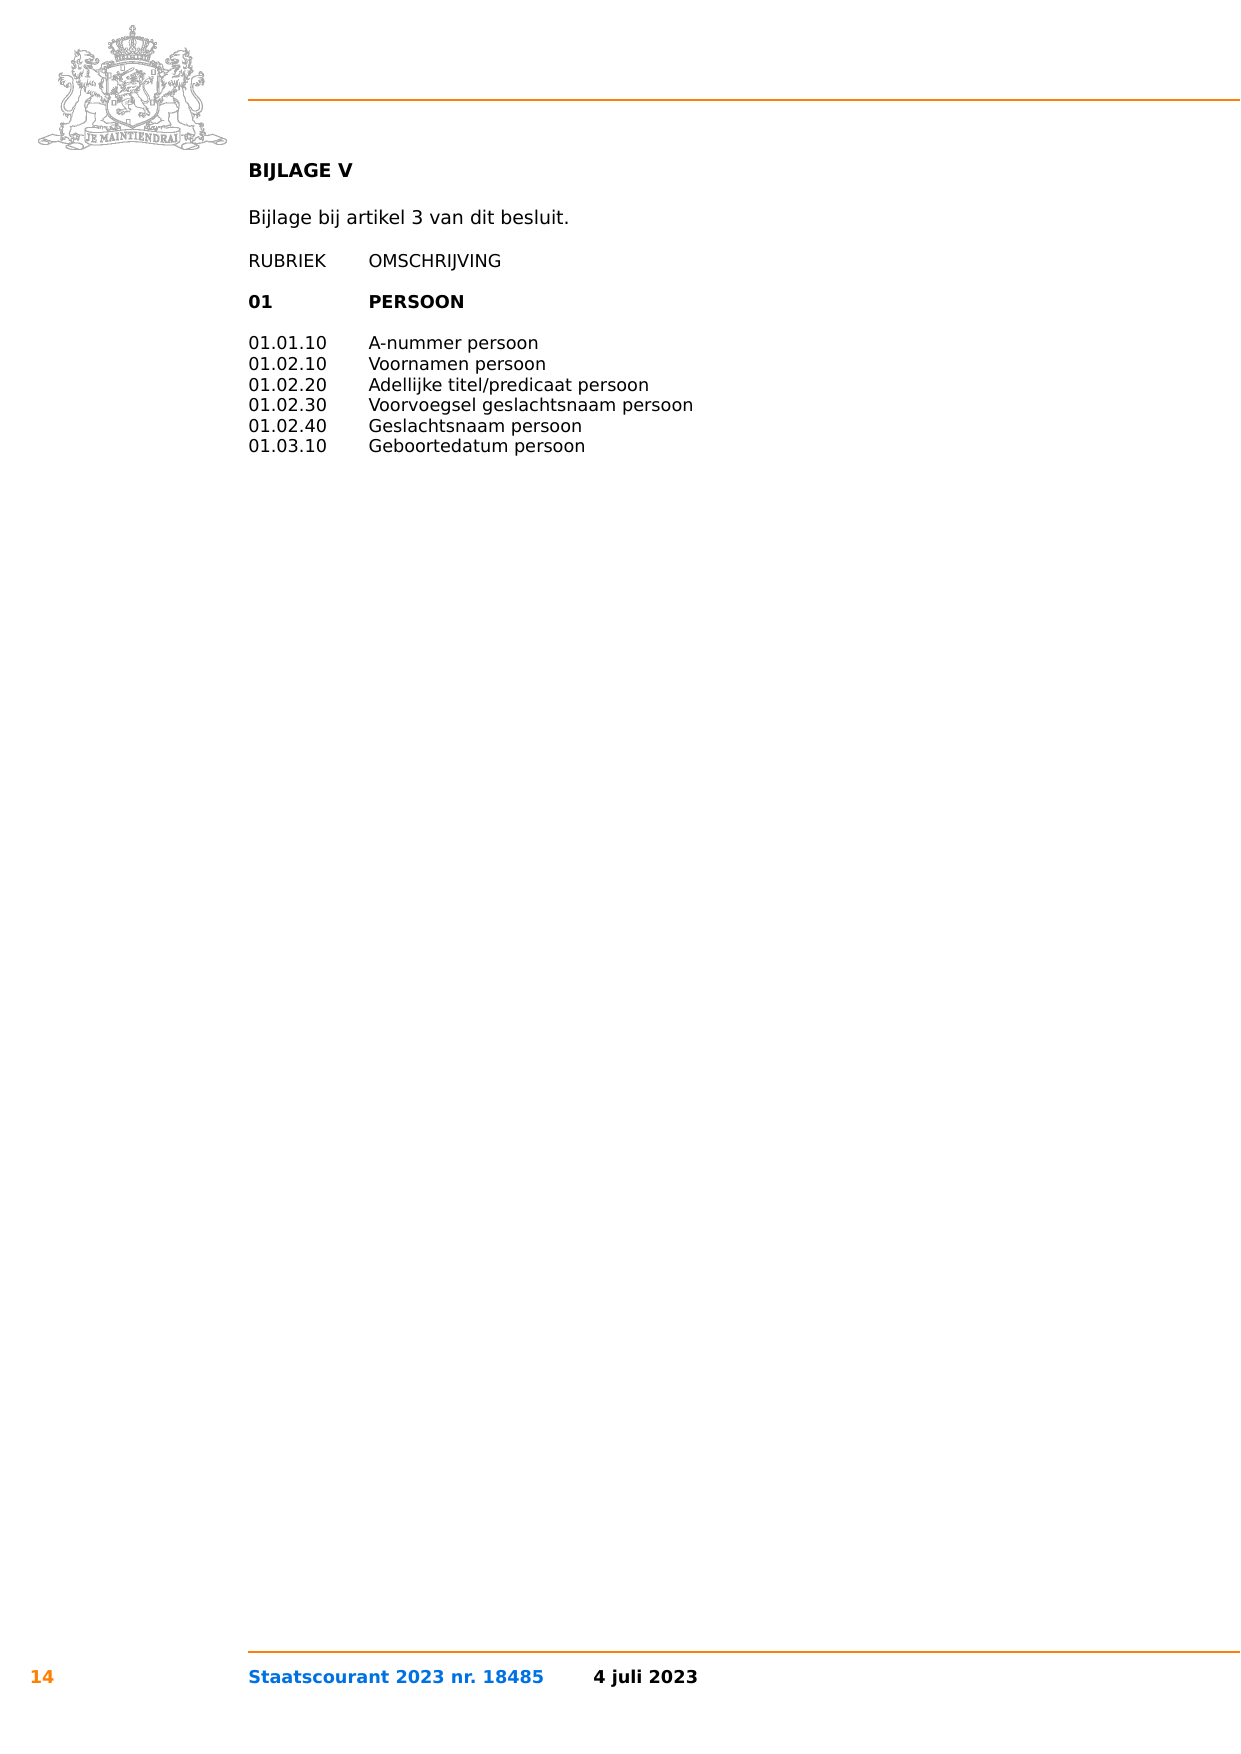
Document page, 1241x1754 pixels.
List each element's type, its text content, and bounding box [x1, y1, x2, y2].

table_header RUBRIEK [248, 251, 362, 271]
table_cell Voorvoegsel geslachtsnaam persoon [363, 395, 1163, 416]
table_cell [248, 313, 362, 333]
table_cell [363, 313, 1163, 333]
subtitle BIJLAGE V [248, 160, 1163, 182]
table_cell Geslachtsnaam persoon [363, 416, 1163, 436]
table_cell PERSOON [363, 292, 1163, 313]
table_cell A-nummer persoon [363, 333, 1163, 354]
table_cell Geboortedatum persoon [363, 436, 1163, 457]
table_cell Voornamen persoon [363, 354, 1163, 374]
table_cell [363, 271, 1163, 292]
table_cell Adellijke titel/predicaat persoon [363, 375, 1163, 395]
table_cell 01.02.40 [248, 416, 362, 436]
table_cell 01.02.10 [248, 354, 362, 374]
picture [38, 25, 227, 150]
table_header OMSCHRIJVING [363, 251, 1163, 271]
table_cell 01.02.30 [248, 395, 362, 416]
table_cell 01.03.10 [248, 436, 362, 457]
table_cell 01.01.10 [248, 333, 362, 354]
text Bijlage bij artikel 3 van dit besluit. [248, 207, 1163, 229]
table_cell 01 [248, 292, 362, 313]
table_cell [248, 271, 362, 292]
table_cell 01.02.20 [248, 375, 362, 395]
